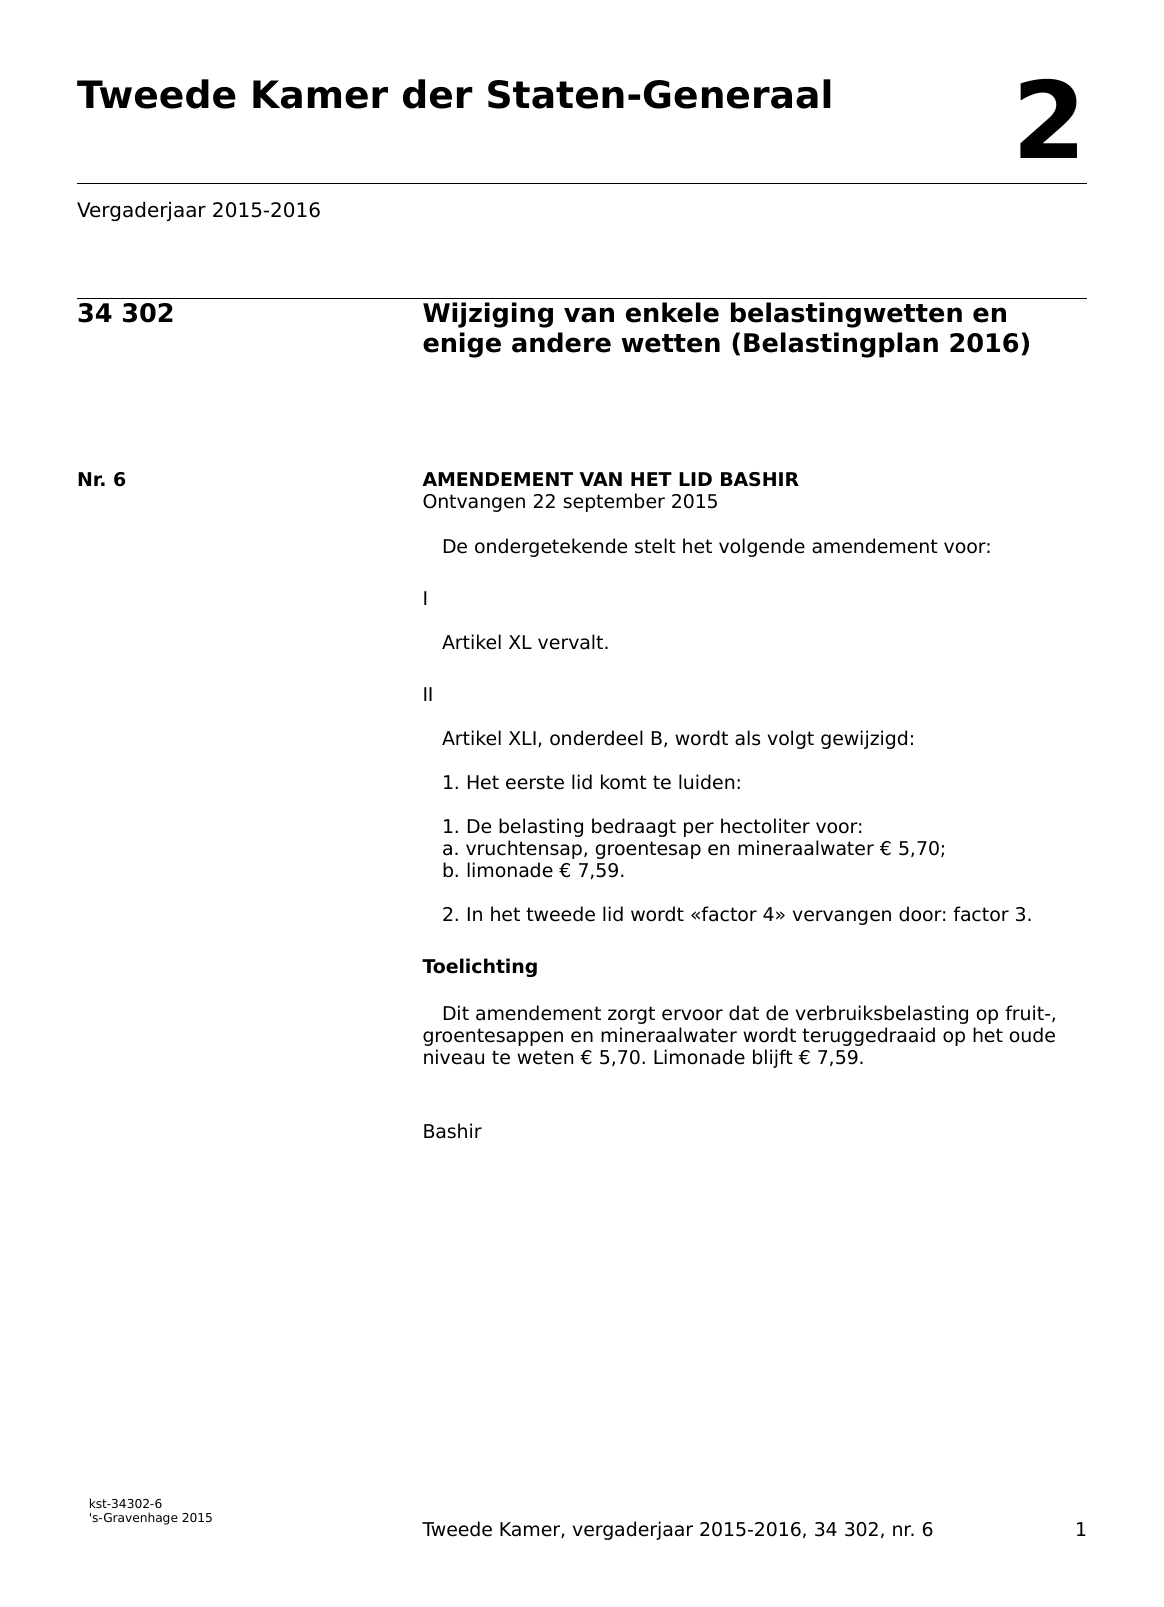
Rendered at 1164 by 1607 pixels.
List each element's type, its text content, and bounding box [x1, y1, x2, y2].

text Bashir [422, 1099, 1087, 1143]
subtitle II [422, 684, 1087, 706]
text De ondergetekende stelt het volgende amendement voor: [422, 536, 1087, 557]
table_header 2 [886, 59, 1087, 183]
text Artikel XL vervalt. [422, 632, 1087, 654]
subtitle 34 302 Wijziging van enkele belastingwetten en enige andere wetten (Belastingplan 2016) [77, 299, 1087, 358]
text Dit amendement zorgt ervoor dat de verbruiksbelasting op fruit-, groentesappen en mineraalwater wordt teruggedraaid op het oude niveau te weten € 5,70. Limonade blijft € 7,59. [422, 1003, 1087, 1069]
subtitle I [422, 587, 1087, 609]
text 1. De belasting bedraagt per hectoliter voor: [422, 816, 1087, 838]
text a. vruchtensap, groentesap en mineraalwater € 5,70; [422, 838, 1087, 860]
text 1. Het eerste lid komt te luiden: [422, 772, 1087, 794]
text kst-34302-6 [88, 1497, 323, 1511]
text 's-Gravenhage 2015 [88, 1511, 323, 1525]
table_header Tweede Kamer der Staten-Generaal [77, 59, 886, 183]
text b. limonade € 7,59. [422, 860, 1087, 882]
text Artikel XLI, onderdeel B, wordt als volgt gewijzigd: [422, 728, 1087, 750]
text Ontvangen 22 september 2015 [422, 491, 1087, 513]
subtitle Toelichting [422, 956, 1087, 978]
text 2. In het tweede lid wordt «factor 4» vervangen door: factor 3. [422, 904, 1087, 926]
subtitle Nr. 6 AMENDEMENT VAN HET LID BASHIR [77, 469, 1087, 491]
table_cell Vergaderjaar 2015-2016 [77, 184, 1087, 298]
